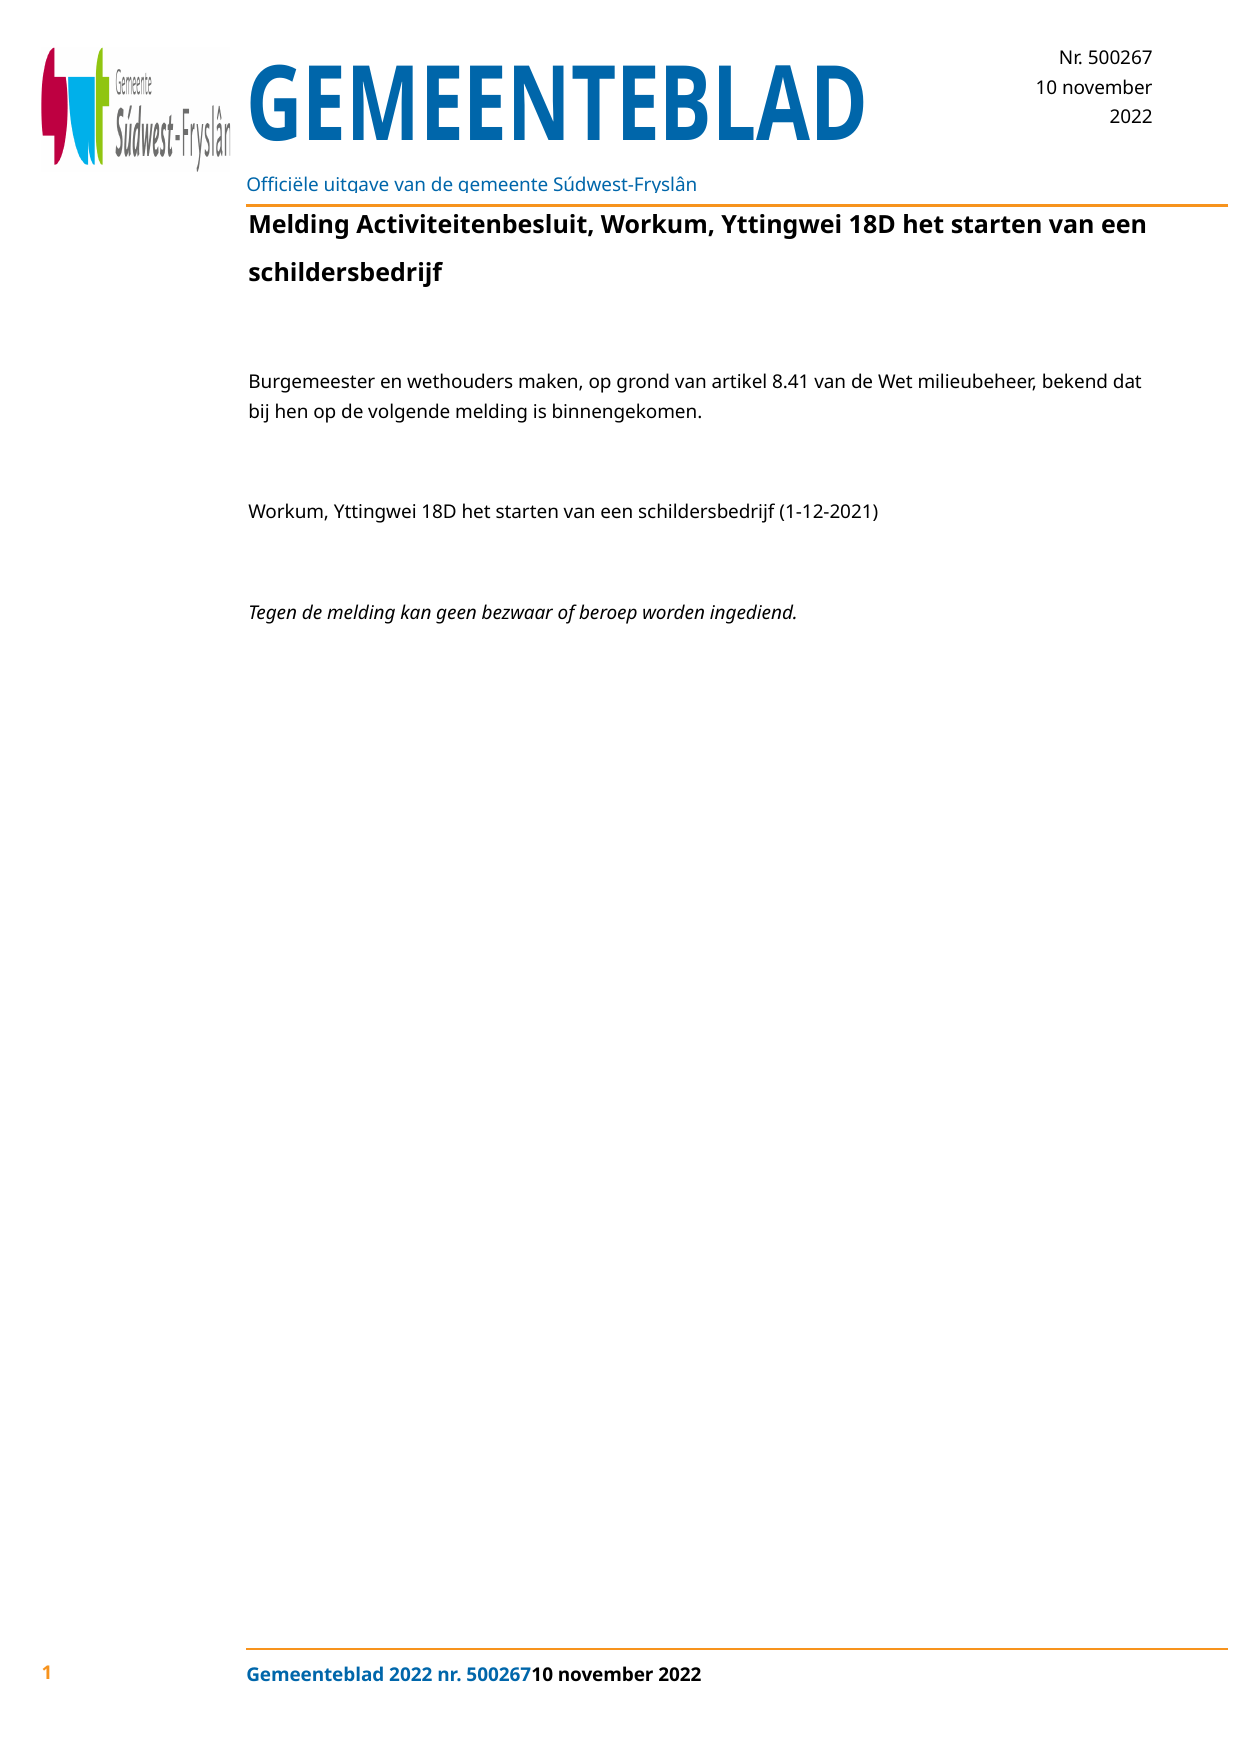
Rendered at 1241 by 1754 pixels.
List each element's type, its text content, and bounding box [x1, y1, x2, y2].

picture [41, 47, 231, 172]
text Workum, Yttingwei 18D het starten van een schildersbedrijf (1-12-2021) [248, 499, 1152, 524]
text Tegen de melding kan geen bezwaar of beroep worden ingediend. [248, 599, 1152, 625]
text Melding Activiteitenbesluit, Workum, Yttingwei 18D het starten van een schildersbedrijf [248, 207, 1152, 288]
text Burgemeester en wethouders maken, op grond van artikel 8.41 van de Wet milieubeheer, bekend dat bij hen op de volgende melding is binnengekomen. [248, 368, 1152, 424]
